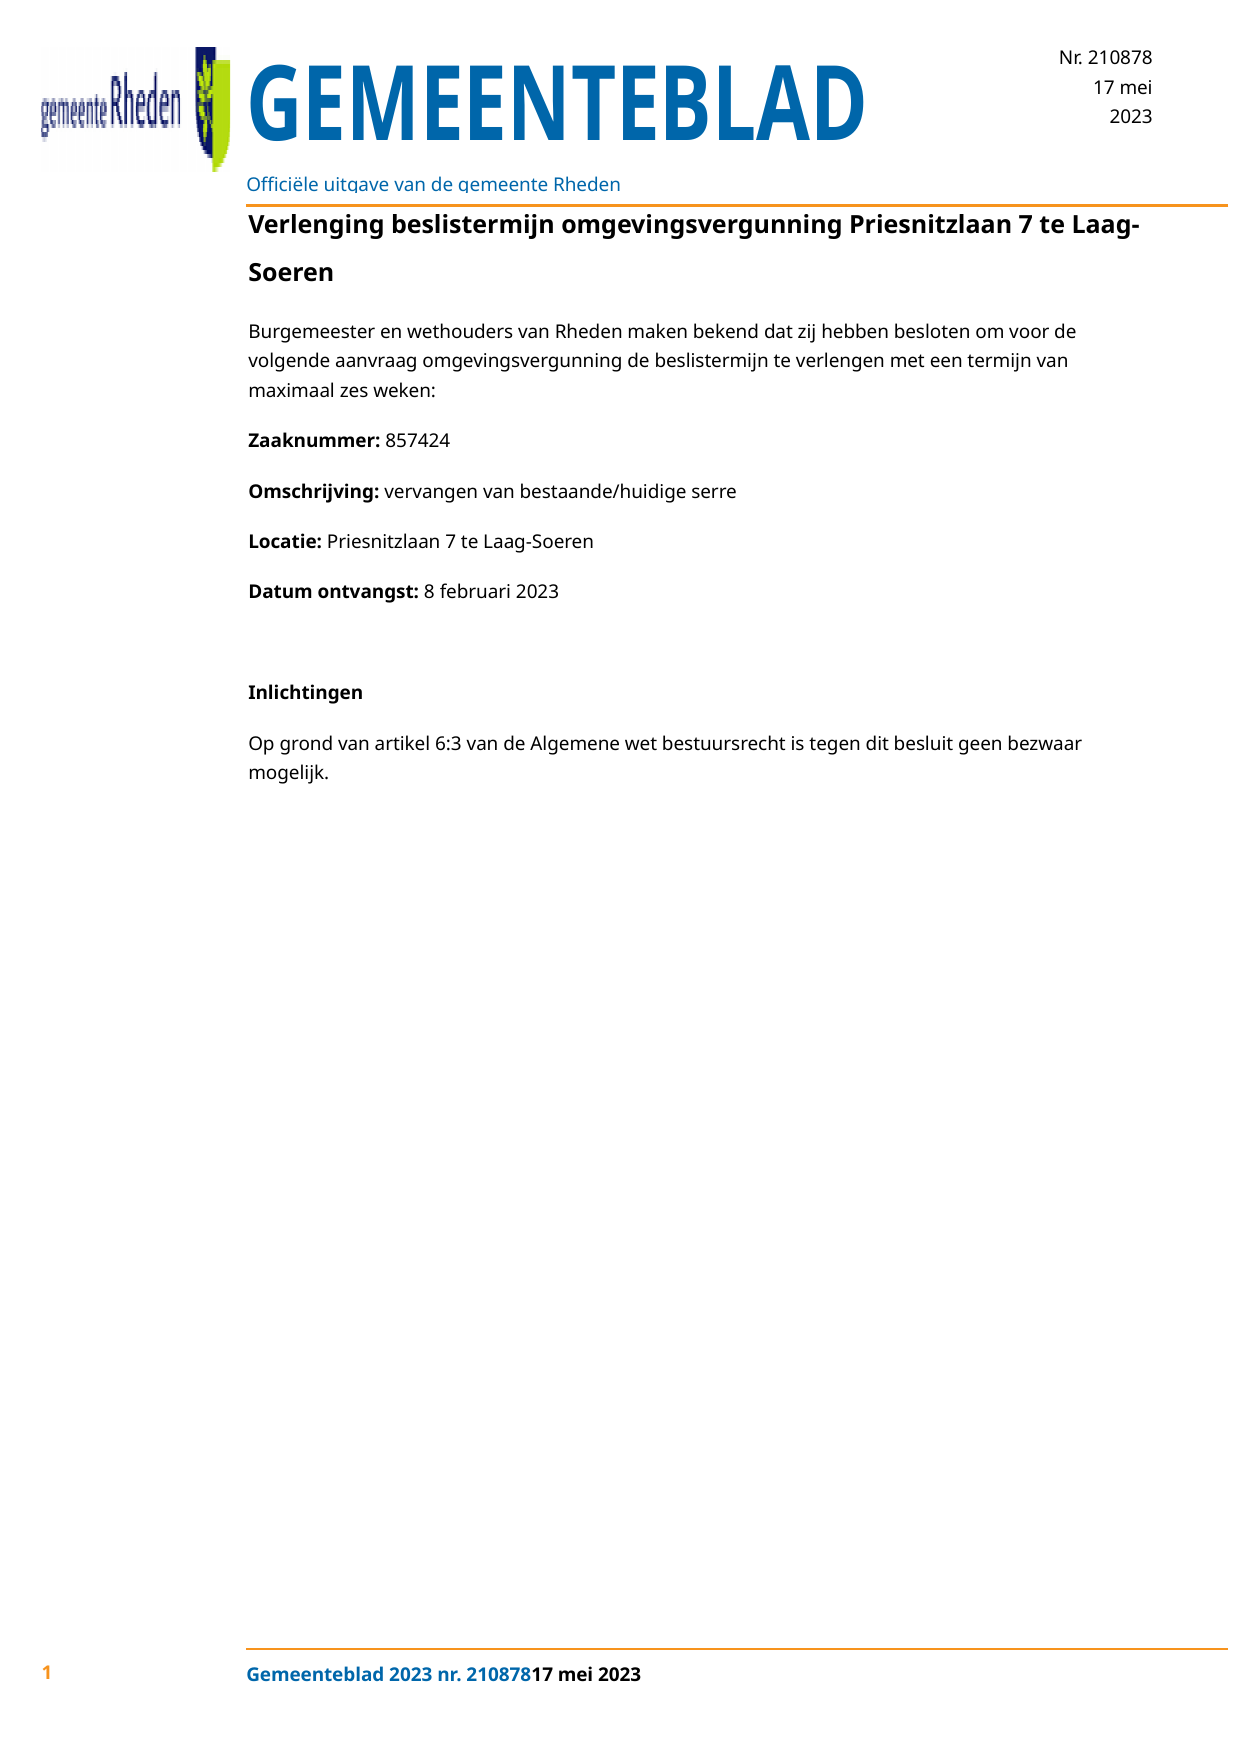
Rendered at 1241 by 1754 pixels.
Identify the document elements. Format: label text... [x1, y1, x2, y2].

text Op grond van artikel 6:3 van de Algemene wet bestuursrecht is tegen dit besluit geen bezwaar mogelijk. [248, 730, 1152, 785]
text Zaaknummer: 857424 [248, 427, 1152, 453]
text Datum ontvangst: 8 februari 2023 [248, 579, 1152, 604]
text Omschrijving: vervangen van bestaande/huidige serre [248, 478, 1152, 504]
text Burgemeester en wethouders van Rheden maken bekend dat zij hebben besloten om voor de volgende aanvraag omgevingsvergunning de beslistermijn te verlengen met een termijn van maximaal zes weken: [248, 318, 1152, 403]
picture [41, 47, 231, 172]
text Inlichtingen [248, 679, 1152, 705]
text Verlenging beslistermijn omgevingsvergunning Priesnitzlaan 7 te Laag-Soeren [248, 207, 1152, 288]
text Locatie: Priesnitzlaan 7 te Laag-Soeren [248, 528, 1152, 554]
